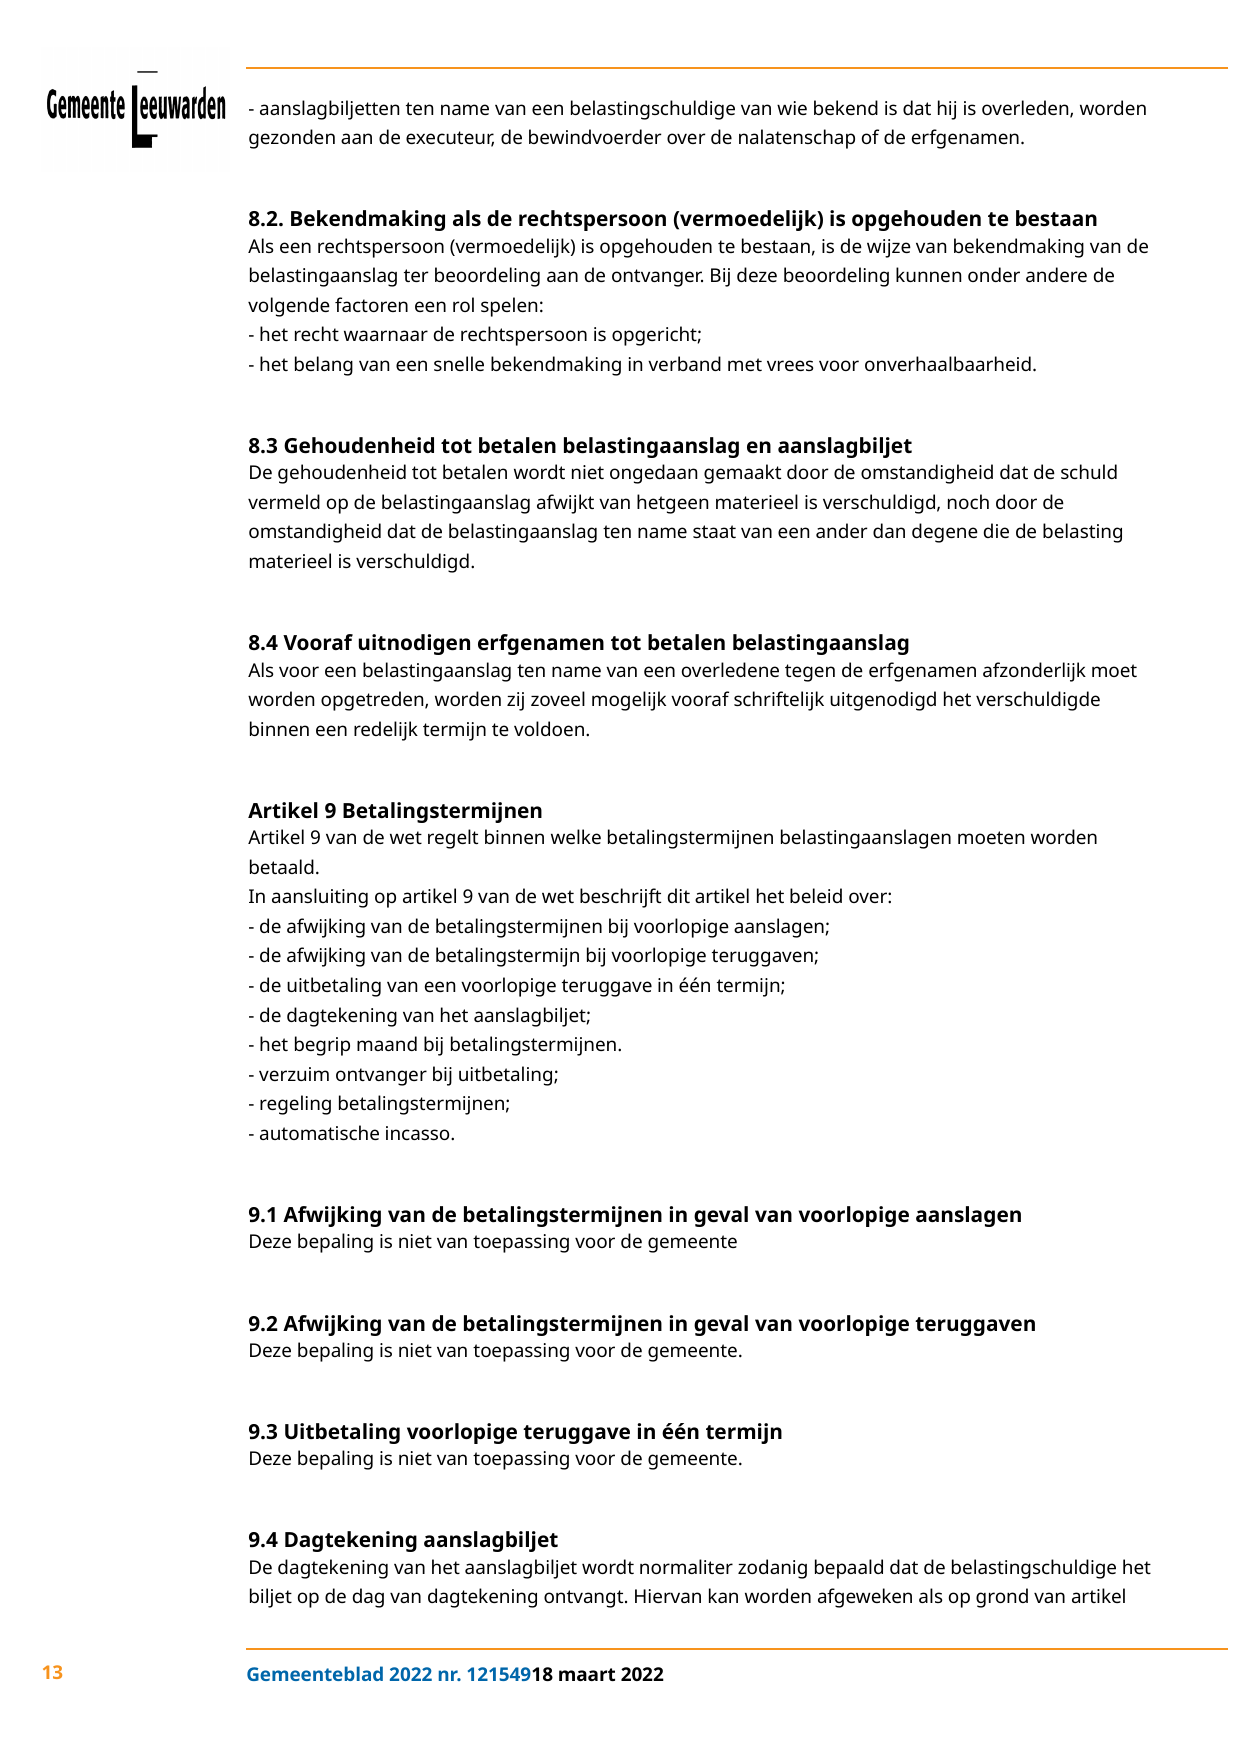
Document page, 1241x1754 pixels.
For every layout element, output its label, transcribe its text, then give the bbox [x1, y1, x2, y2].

text 9.4 Dagtekening aanslagbiljet [248, 1526, 1152, 1554]
text 9.1 Afwijking van de betalingstermijnen in geval van voorlopige aanslagen [248, 1200, 1152, 1229]
text Als voor een belastingaanslag ten name van een overledene tegen de erfgenamen afzonderlijk moet worden opgetreden, worden zij zoveel mogelijk vooraf schriftelijk uitgenodigd het verschuldigde binnen een redelijk termijn te voldoen. [248, 657, 1152, 742]
text - aanslagbiljetten ten name van een belastingschuldige van wie bekend is dat hij is overleden, worden gezonden aan de executeur, de bewindvoerder over de nalatenschap of de erfgenamen. [248, 95, 1152, 150]
text - het recht waarnaar de rechtspersoon is opgericht; [248, 322, 1152, 347]
text Deze bepaling is niet van toepassing voor de gemeente. [248, 1337, 1152, 1363]
text - de uitbetaling van een voorlopige teruggave in één termijn; [248, 972, 1152, 998]
text 8.2. Bekendmaking als de rechtspersoon (vermoedelijk) is opgehouden te bestaan [248, 204, 1152, 233]
text Deze bepaling is niet van toepassing voor de gemeente. [248, 1446, 1152, 1471]
text - het belang van een snelle bekendmaking in verband met vrees voor onverhaalbaarheid. [248, 351, 1152, 377]
text Artikel 9 van de wet regelt binnen welke betalingstermijnen belastingaanslagen moeten worden betaald. [248, 824, 1152, 880]
text Deze bepaling is niet van toepassing voor de gemeente [248, 1229, 1152, 1254]
text 9.3 Uitbetaling voorlopige teruggave in één termijn [248, 1417, 1152, 1446]
text Artikel 9 Betalingstermijnen [248, 796, 1152, 824]
text 8.4 Vooraf uitnodigen erfgenamen tot betalen belastingaanslag [248, 628, 1152, 657]
text 9.2 Afwijking van de betalingstermijnen in geval van voorlopige teruggaven [248, 1309, 1152, 1337]
text - de dagtekening van het aanslagbiljet; [248, 1002, 1152, 1028]
text - automatische incasso. [248, 1120, 1152, 1146]
text - het begrip maand bij betalingstermijnen. [248, 1031, 1152, 1057]
text In aansluiting op artikel 9 van de wet beschrijft dit artikel het beleid over: [248, 883, 1152, 909]
text De gehoudenheid tot betalen wordt niet ongedaan gemaakt door de omstandigheid dat de schuld vermeld op de belastingaanslag afwijkt van hetgeen materieel is verschuldigd, noch door de omstandigheid dat de belastingaanslag ten name staat van een ander dan degene die de belasting materieel is verschuldigd. [248, 459, 1152, 574]
text 8.3 Gehoudenheid tot betalen belastingaanslag en aanslagbiljet [248, 431, 1152, 459]
text - regeling betalingstermijnen; [248, 1091, 1152, 1116]
picture [41, 47, 231, 172]
text Als een rechtspersoon (vermoedelijk) is opgehouden te bestaan, is de wijze van bekendmaking van de belastingaanslag ter beoordeling aan de ontvanger. Bij deze beoordeling kunnen onder andere de volgende factoren een rol spelen: [248, 233, 1152, 318]
text - verzuim ontvanger bij uitbetaling; [248, 1061, 1152, 1087]
text - de afwijking van de betalingstermijn bij voorlopige teruggaven; [248, 943, 1152, 968]
text De dagtekening van het aanslagbiljet wordt normaliter zodanig bepaald dat de belastingschuldige het biljet op de dag van dagtekening ontvangt. Hiervan kan worden afgeweken als op grond van artikel [248, 1554, 1152, 1609]
text - de afwijking van de betalingstermijnen bij voorlopige aanslagen; [248, 913, 1152, 939]
